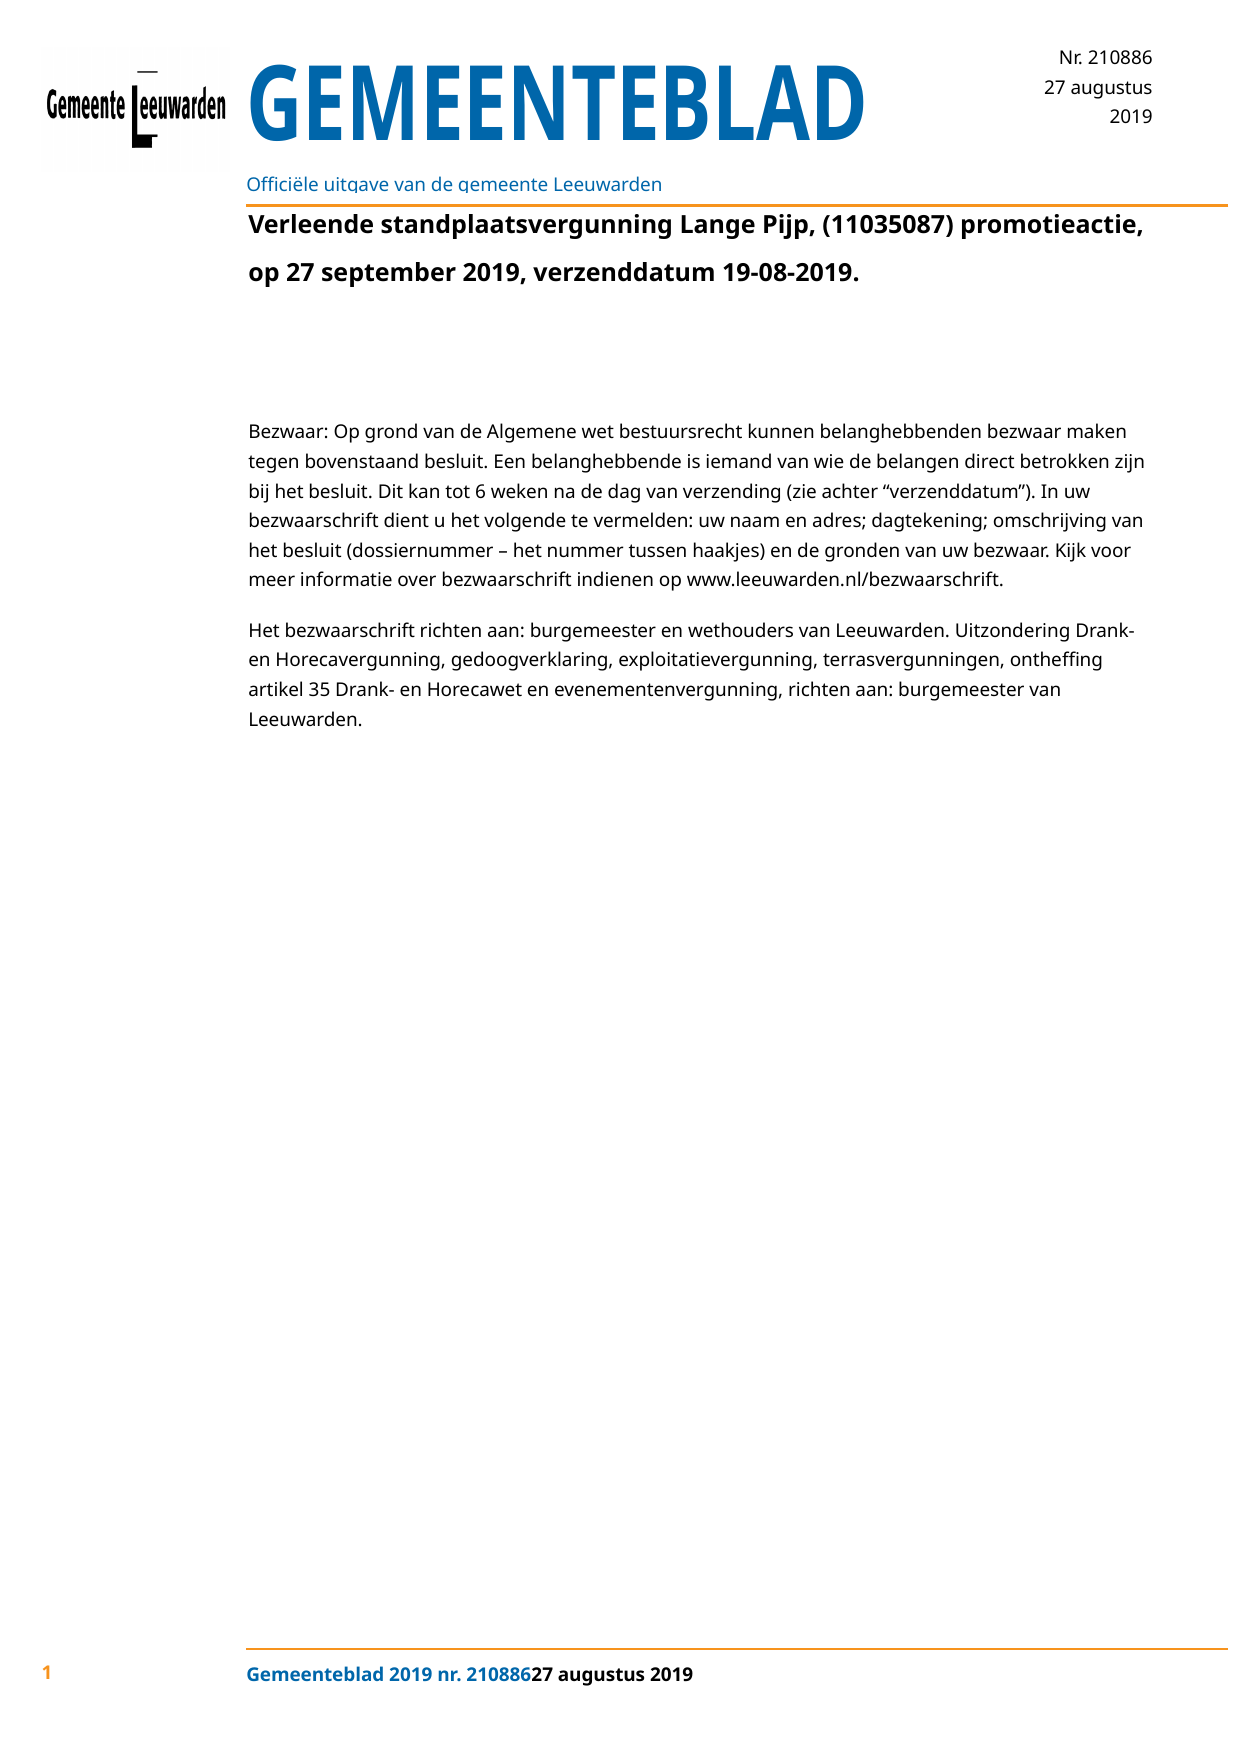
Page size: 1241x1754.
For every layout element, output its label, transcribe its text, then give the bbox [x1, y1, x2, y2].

picture [41, 47, 231, 172]
text Het bezwaarschrift richten aan: burgemeester en wethouders van Leeuwarden. Uitzondering Drank- en Horecavergunning, gedoogverklaring, exploitatievergunning, terrasvergunningen, ontheffing artikel 35 Drank- en Horecawet en evenementenvergunning, richten aan: burgemeester van Leeuwarden. [248, 617, 1152, 732]
text Verleende standplaatsvergunning Lange Pijp, (11035087) promotieactie, op 27 september 2019, verzenddatum 19-08-2019. [248, 207, 1152, 288]
text Bezwaar: Op grond van de Algemene wet bestuursrecht kunnen belanghebbenden bezwaar maken tegen bovenstaand besluit. Een belanghebbende is iemand van wie de belangen direct betrokken zijn bij het besluit. Dit kan tot 6 weken na de dag van verzending (zie achter “verzenddatum”). In uw bezwaarschrift dient u het volgende te vermelden: uw naam en adres; dagtekening; omschrijving van het besluit (dossiernummer – het nummer tussen haakjes) en de gronden van uw bezwaar. Kijk voor meer informatie over bezwaarschrift indienen op www.leeuwarden.nl/bezwaarschrift. [248, 419, 1152, 592]
